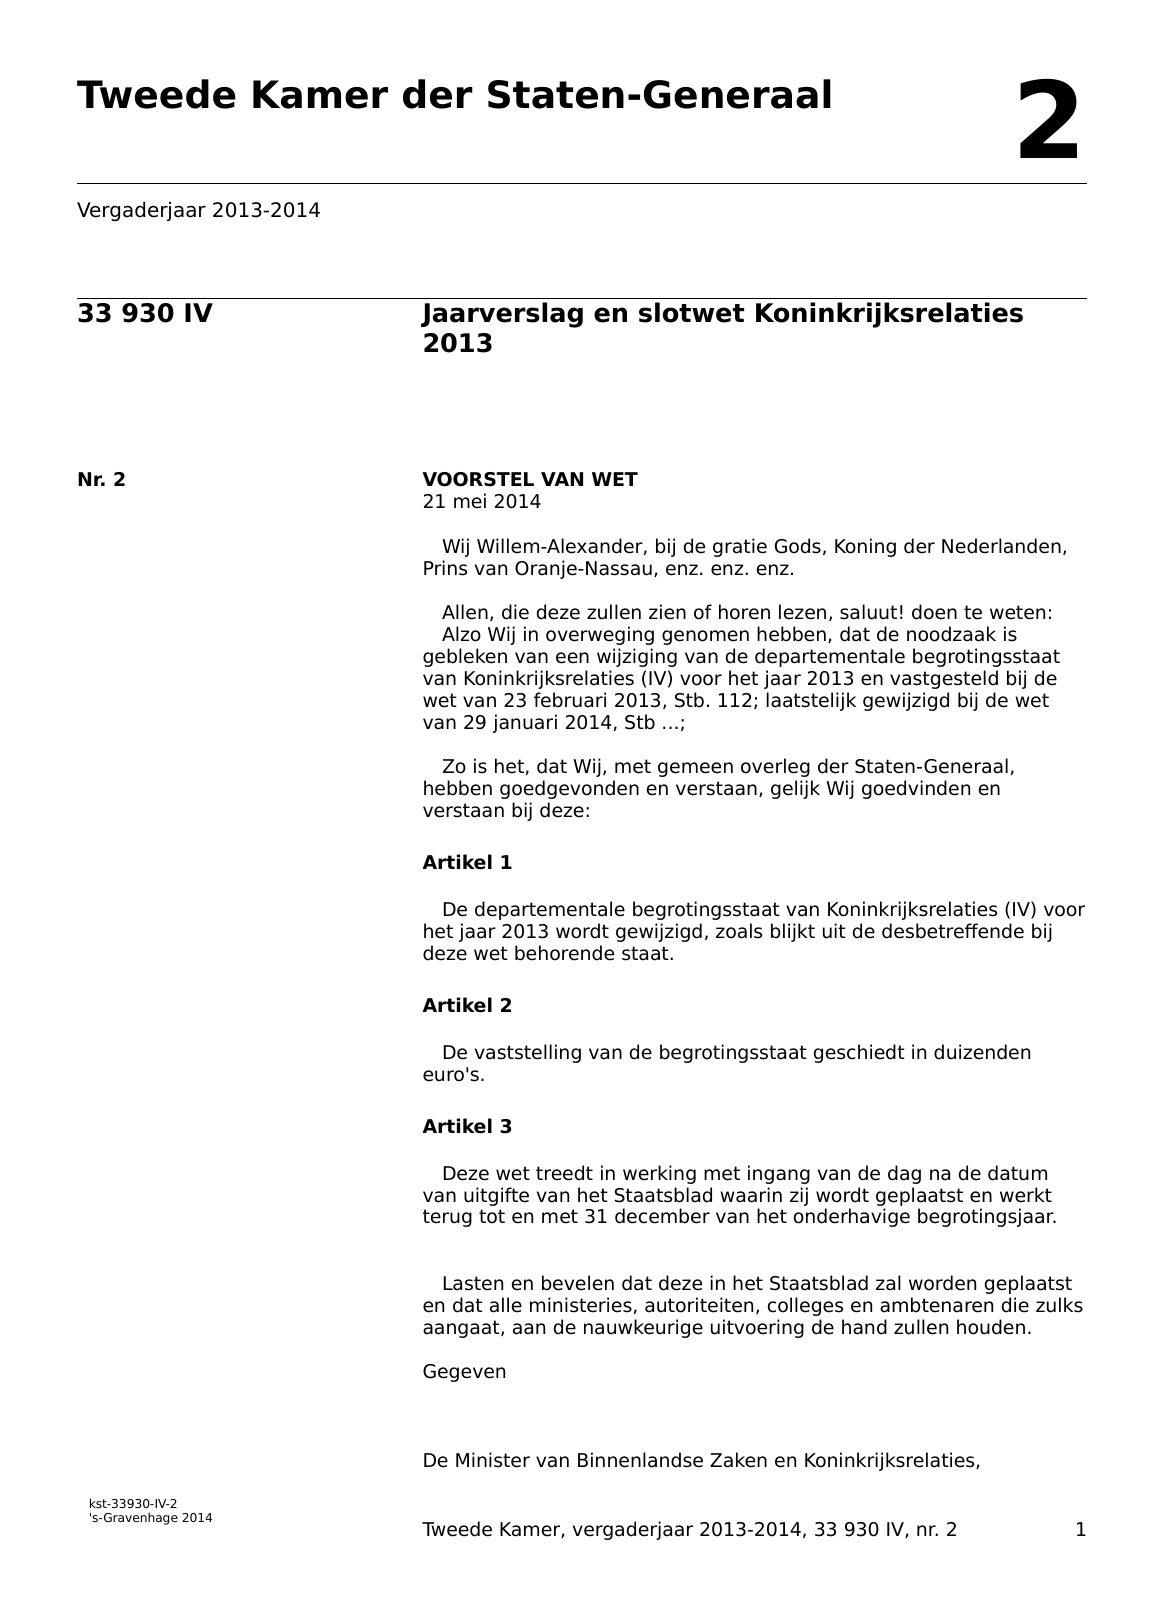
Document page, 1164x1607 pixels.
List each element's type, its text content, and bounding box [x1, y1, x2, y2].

text 's-Gravenhage 2014 [88, 1511, 323, 1525]
text kst-33930-IV-2 [88, 1497, 323, 1511]
text Allen, die deze zullen zien of horen lezen, saluut! doen te weten: [422, 602, 1087, 624]
table_cell Vergaderjaar 2013-2014 [77, 184, 1087, 298]
table_header Tweede Kamer der Staten-Generaal [77, 59, 886, 183]
text Wij Willem-Alexander, bij de gratie Gods, Koning der Nederlanden, Prins van Oranje-Nassau, enz. enz. enz. [422, 536, 1087, 579]
text Gegeven [422, 1361, 1087, 1383]
text Deze wet treedt in werking met ingang van de dag na de datum van uitgifte van het Staatsblad waarin zij wordt geplaatst en werkt terug tot en met 31 december van het onderhavige begrotingsjaar. [422, 1162, 1087, 1228]
subtitle Nr. 2 VOORSTEL VAN WET [77, 469, 1087, 491]
text De Minister van Binnenlandse Zaken en Koninkrijksrelaties, [422, 1449, 1087, 1471]
subtitle 33 930 IV Jaarverslag en slotwet Koninkrijksrelaties 2013 [77, 299, 1087, 358]
text De departementale begrotingsstaat van Koninkrijksrelaties (IV) voor het jaar 2013 wordt gewijzigd, zoals blijkt uit de desbetreffende bij deze wet behorende staat. [422, 899, 1087, 964]
text Alzo Wij in overweging genomen hebben, dat de noodzaak is gebleken van een wijziging van de departementale begrotingsstaat van Koninkrijksrelaties (IV) voor het jaar 2013 en vastgesteld bij de wet van 23 februari 2013, Stb. 112; laatstelijk gewijzigd bij de wet van 29 januari 2014, Stb ...; [422, 624, 1087, 733]
text De vaststelling van de begrotingsstaat geschiedt in duizenden euro's. [422, 1042, 1087, 1086]
text 21 mei 2014 [422, 491, 1087, 513]
subtitle Artikel 1 [422, 852, 1087, 874]
text Lasten en bevelen dat deze in het Staatsblad zal worden geplaatst en dat alle ministeries, autoriteiten, colleges en ambtenaren die zulks aangaat, aan de nauwkeurige uitvoering de hand zullen houden. [422, 1273, 1087, 1339]
subtitle Artikel 2 [422, 994, 1087, 1017]
text Zo is het, dat Wij, met gemeen overleg der Staten-Generaal, hebben goedgevonden en verstaan, gelijk Wij goedvinden en verstaan bij deze: [422, 756, 1087, 822]
table_header 2 [886, 59, 1087, 183]
subtitle Artikel 3 [422, 1116, 1087, 1137]
